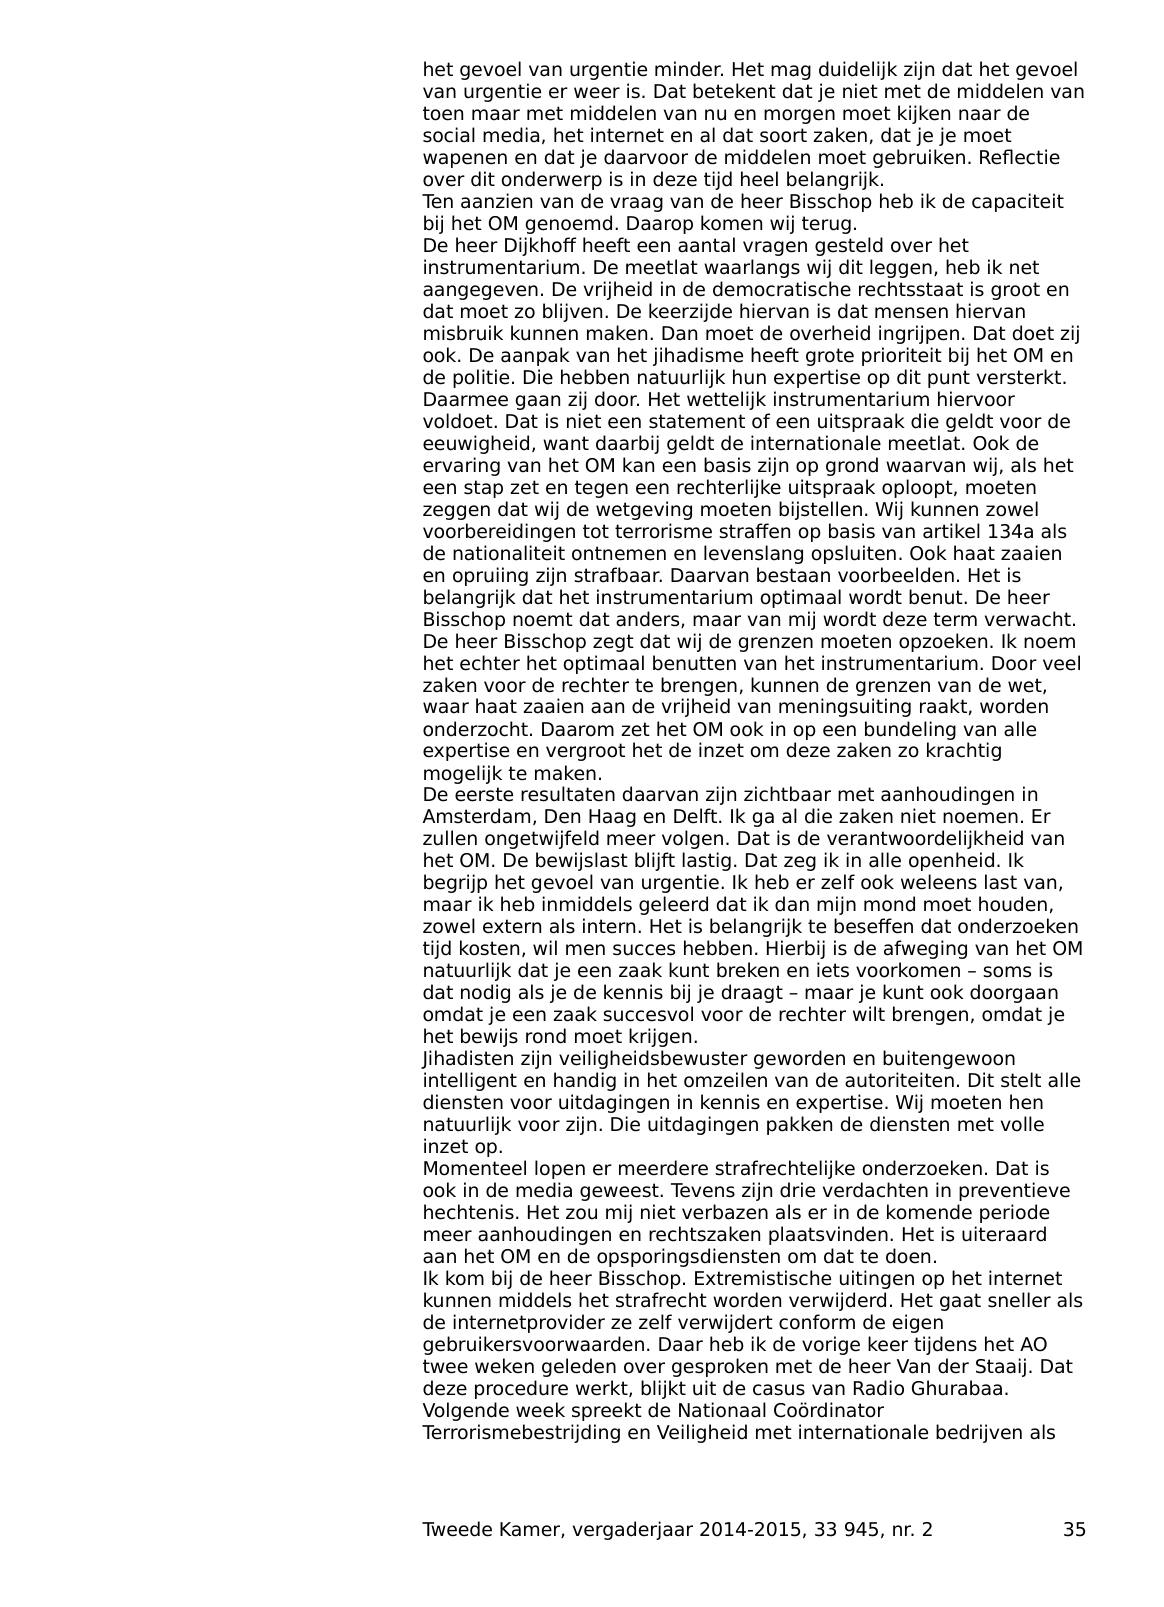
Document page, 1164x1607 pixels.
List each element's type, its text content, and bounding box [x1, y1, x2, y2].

text Jihadisten zijn veiligheidsbewuster geworden en buitengewoon intelligent en handig in het omzeilen van de autoriteiten. Dit stelt alle diensten voor uitdagingen in kennis en expertise. Wij moeten hen natuurlijk voor zijn. Die uitdagingen pakken de diensten met volle inzet op. [422, 1048, 1087, 1158]
text Ik kom bij de heer Bisschop. Extremistische uitingen op het internet kunnen middels het strafrecht worden verwijderd. Het gaat sneller als de internetprovider ze zelf verwijdert conform de eigen gebruikersvoorwaarden. Daar heb ik de vorige keer tijdens het AO twee weken geleden over gesproken met de heer Van der Staaij. Dat deze procedure werkt, blijkt uit de casus van Radio Ghurabaa. Volgende week spreekt de Nationaal Coördinator Terrorismebestrijding en Veiligheid met internationale bedrijven als [422, 1268, 1087, 1444]
text De heer Dijkhoff heeft een aantal vragen gesteld over het instrumentarium. De meetlat waarlangs wij dit leggen, heb ik net aangegeven. De vrijheid in de democratische rechtsstaat is groot en dat moet zo blijven. De keerzijde hiervan is dat mensen hiervan misbruik kunnen maken. Dan moet de overheid ingrijpen. Dat doet zij ook. De aanpak van het jihadisme heeft grote prioriteit bij het OM en de politie. Die hebben natuurlijk hun expertise op dit punt versterkt. Daarmee gaan zij door. Het wettelijk instrumentarium hiervoor voldoet. Dat is niet een statement of een uitspraak die geldt voor de eeuwigheid, want daarbij geldt de internationale meetlat. Ook de ervaring van het OM kan een basis zijn op grond waarvan wij, als het een stap zet en tegen een rechterlijke uitspraak oploopt, moeten zeggen dat wij de wetgeving moeten bijstellen. Wij kunnen zowel voorbereidingen tot terrorisme straffen op basis van artikel 134a als de nationaliteit ontnemen en levenslang opsluiten. Ook haat zaaien en opruiing zijn strafbaar. Daarvan bestaan voorbeelden. Het is belangrijk dat het instrumentarium optimaal wordt benut. De heer Bisschop noemt dat anders, maar van mij wordt deze term verwacht. De heer Bisschop zegt dat wij de grenzen moeten opzoeken. Ik noem het echter het optimaal benutten van het instrumentarium. Door veel zaken voor de rechter te brengen, kunnen de grenzen van de wet, waar haat zaaien aan de vrijheid van meningsuiting raakt, worden onderzocht. Daarom zet het OM ook in op een bundeling van alle expertise en vergroot het de inzet om deze zaken zo krachtig mogelijk te maken. [422, 235, 1087, 784]
text De eerste resultaten daarvan zijn zichtbaar met aanhoudingen in Amsterdam, Den Haag en Delft. Ik ga al die zaken niet noemen. Er zullen ongetwijfeld meer volgen. Dat is de verantwoordelijkheid van het OM. De bewijslast blijft lastig. Dat zeg ik in alle openheid. Ik begrijp het gevoel van urgentie. Ik heb er zelf ook weleens last van, maar ik heb inmiddels geleerd dat ik dan mijn mond moet houden, zowel extern als intern. Het is belangrijk te beseffen dat onderzoeken tijd kosten, wil men succes hebben. Hierbij is de afweging van het OM natuurlijk dat je een zaak kunt breken en iets voorkomen – soms is dat nodig als je de kennis bij je draagt – maar je kunt ook doorgaan omdat je een zaak succesvol voor de rechter wilt brengen, omdat je het bewijs rond moet krijgen. [422, 784, 1087, 1048]
text het gevoel van urgentie minder. Het mag duidelijk zijn dat het gevoel van urgentie er weer is. Dat betekent dat je niet met de middelen van toen maar met middelen van nu en morgen moet kijken naar de social media, het internet en al dat soort zaken, dat je je moet wapenen en dat je daarvoor de middelen moet gebruiken. Reflectie over dit onderwerp is in deze tijd heel belangrijk. [422, 59, 1087, 191]
text Momenteel lopen er meerdere strafrechtelijke onderzoeken. Dat is ook in de media geweest. Tevens zijn drie verdachten in preventieve hechtenis. Het zou mij niet verbazen als er in de komende periode meer aanhoudingen en rechtszaken plaatsvinden. Het is uiteraard aan het OM en de opsporingsdiensten om dat te doen. [422, 1158, 1087, 1268]
text Ten aanzien van de vraag van de heer Bisschop heb ik de capaciteit bij het OM genoemd. Daarop komen wij terug. [422, 191, 1087, 235]
